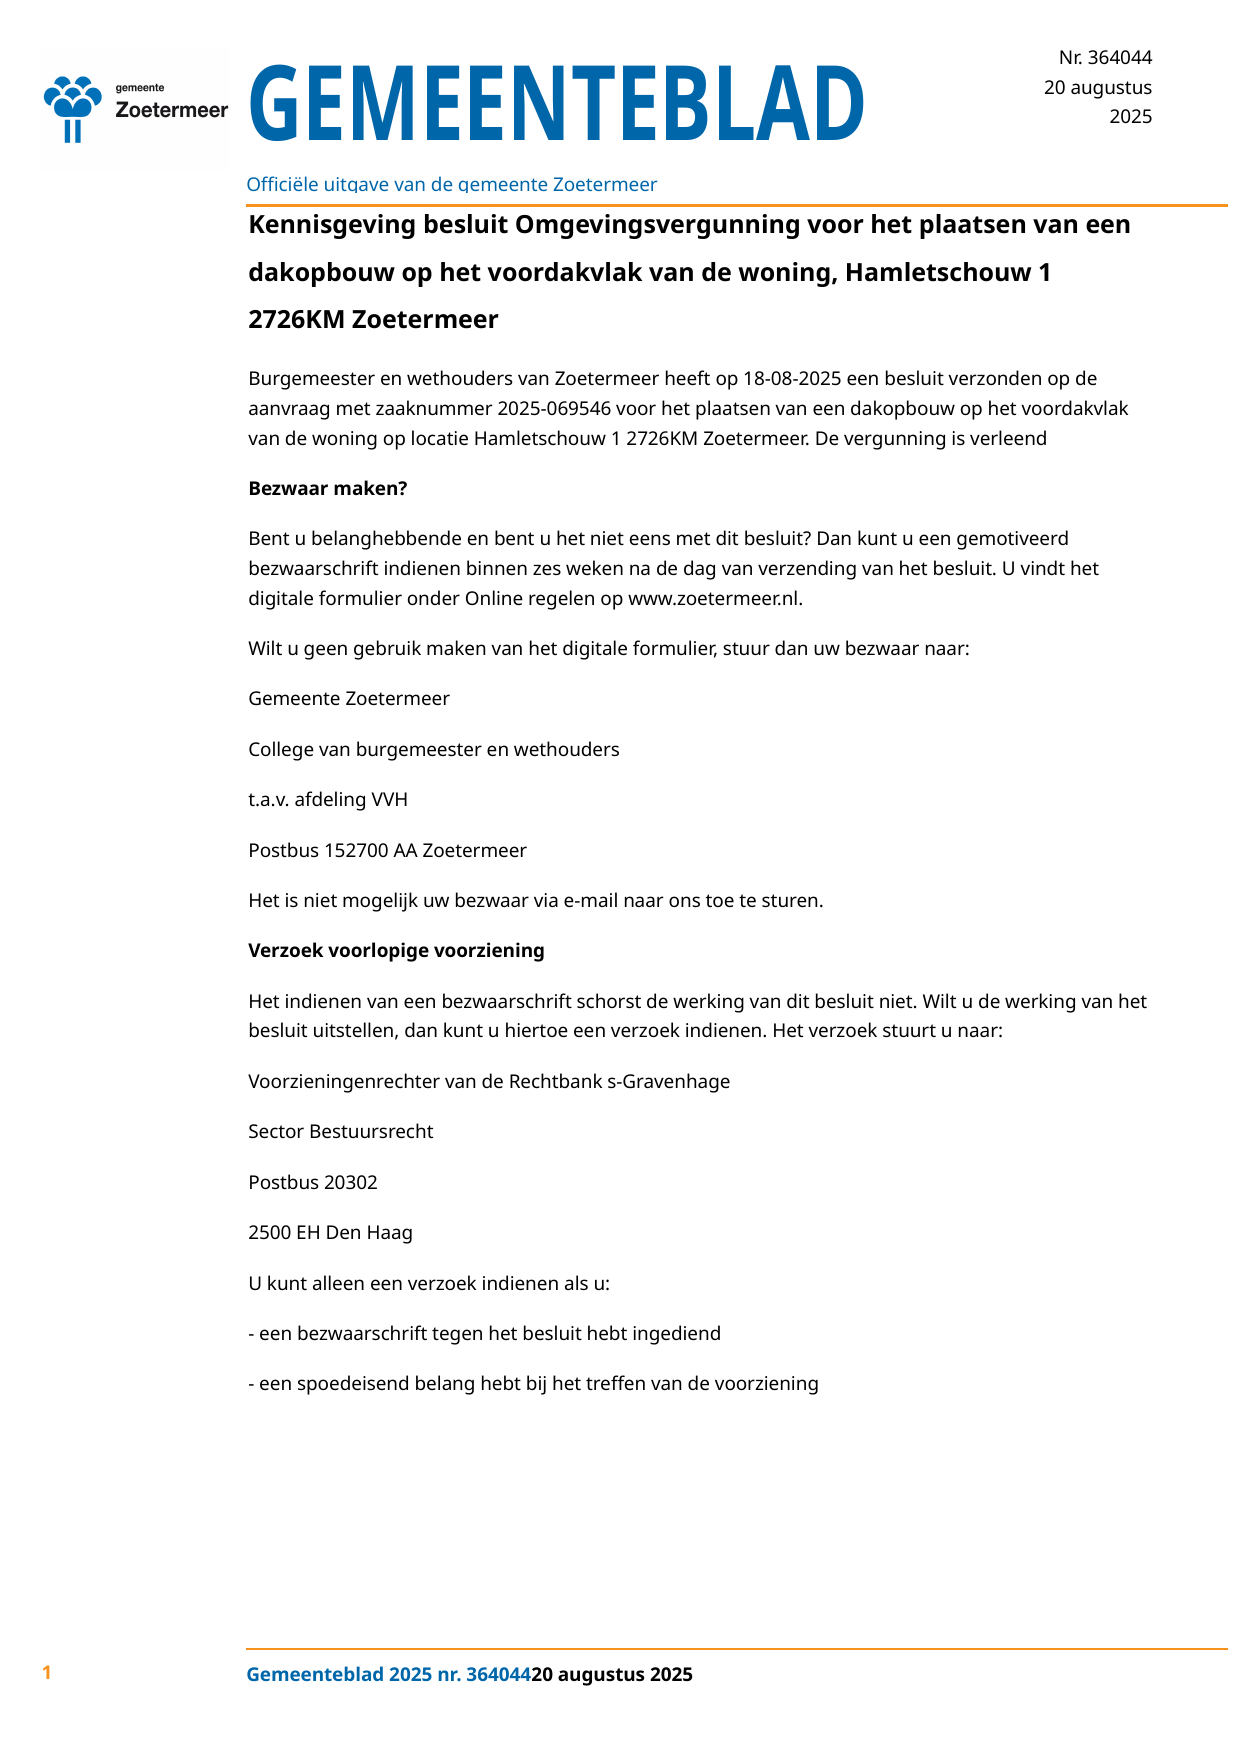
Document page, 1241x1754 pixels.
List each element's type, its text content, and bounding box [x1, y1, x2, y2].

text Bent u belanghebbende en bent u het niet eens met dit besluit? Dan kunt u een gemotiveerd bezwaarschrift indienen binnen zes weken na de dag van verzending van het besluit. U vindt het digitale formulier onder Online regelen op www.zoetermeer.nl. [248, 526, 1152, 610]
text t.a.v. afdeling VVH [248, 786, 1152, 812]
text Postbus 20302 [248, 1169, 1152, 1194]
text Sector Bestuursrecht [248, 1118, 1152, 1144]
text - een bezwaarschrift tegen het besluit hebt ingediend [248, 1320, 1152, 1346]
text - een spoedeisend belang hebt bij het treffen van de voorziening [248, 1371, 1152, 1396]
text Postbus 152700 AA Zoetermeer [248, 837, 1152, 862]
text 2500 EH Den Haag [248, 1219, 1152, 1245]
text Het indienen van een bezwaarschrift schorst de werking van dit besluit niet. Wilt u de werking van het besluit uitstellen, dan kunt u hiertoe een verzoek indienen. Het verzoek stuurt u naar: [248, 988, 1152, 1043]
text Bezwaar maken? [248, 475, 1152, 501]
picture [41, 47, 231, 172]
text Kennisgeving besluit Omgevingsvergunning voor het plaatsen van een dakopbouw op het voordakvlak van de woning, Hamletschouw 1 2726KM Zoetermeer [248, 207, 1152, 336]
text Voorzieningenrechter van de Rechtbank s-Gravenhage [248, 1068, 1152, 1094]
text Verzoek voorlopige voorziening [248, 938, 1152, 963]
text Gemeente Zoetermeer [248, 686, 1152, 711]
text Wilt u geen gebruik maken van het digitale formulier, stuur dan uw bezwaar naar: [248, 635, 1152, 661]
text Burgemeester en wethouders van Zoetermeer heeft op 18-08-2025 een besluit verzonden op de aanvraag met zaaknummer 2025-069546 voor het plaatsen van een dakopbouw op het voordakvlak van de woning op locatie Hamletschouw 1 2726KM Zoetermeer. De vergunning is verleend [248, 366, 1152, 450]
text U kunt alleen een verzoek indienen als u: [248, 1270, 1152, 1295]
text Het is niet mogelijk uw bezwaar via e-mail naar ons toe te sturen. [248, 887, 1152, 913]
text College van burgemeester en wethouders [248, 736, 1152, 762]
